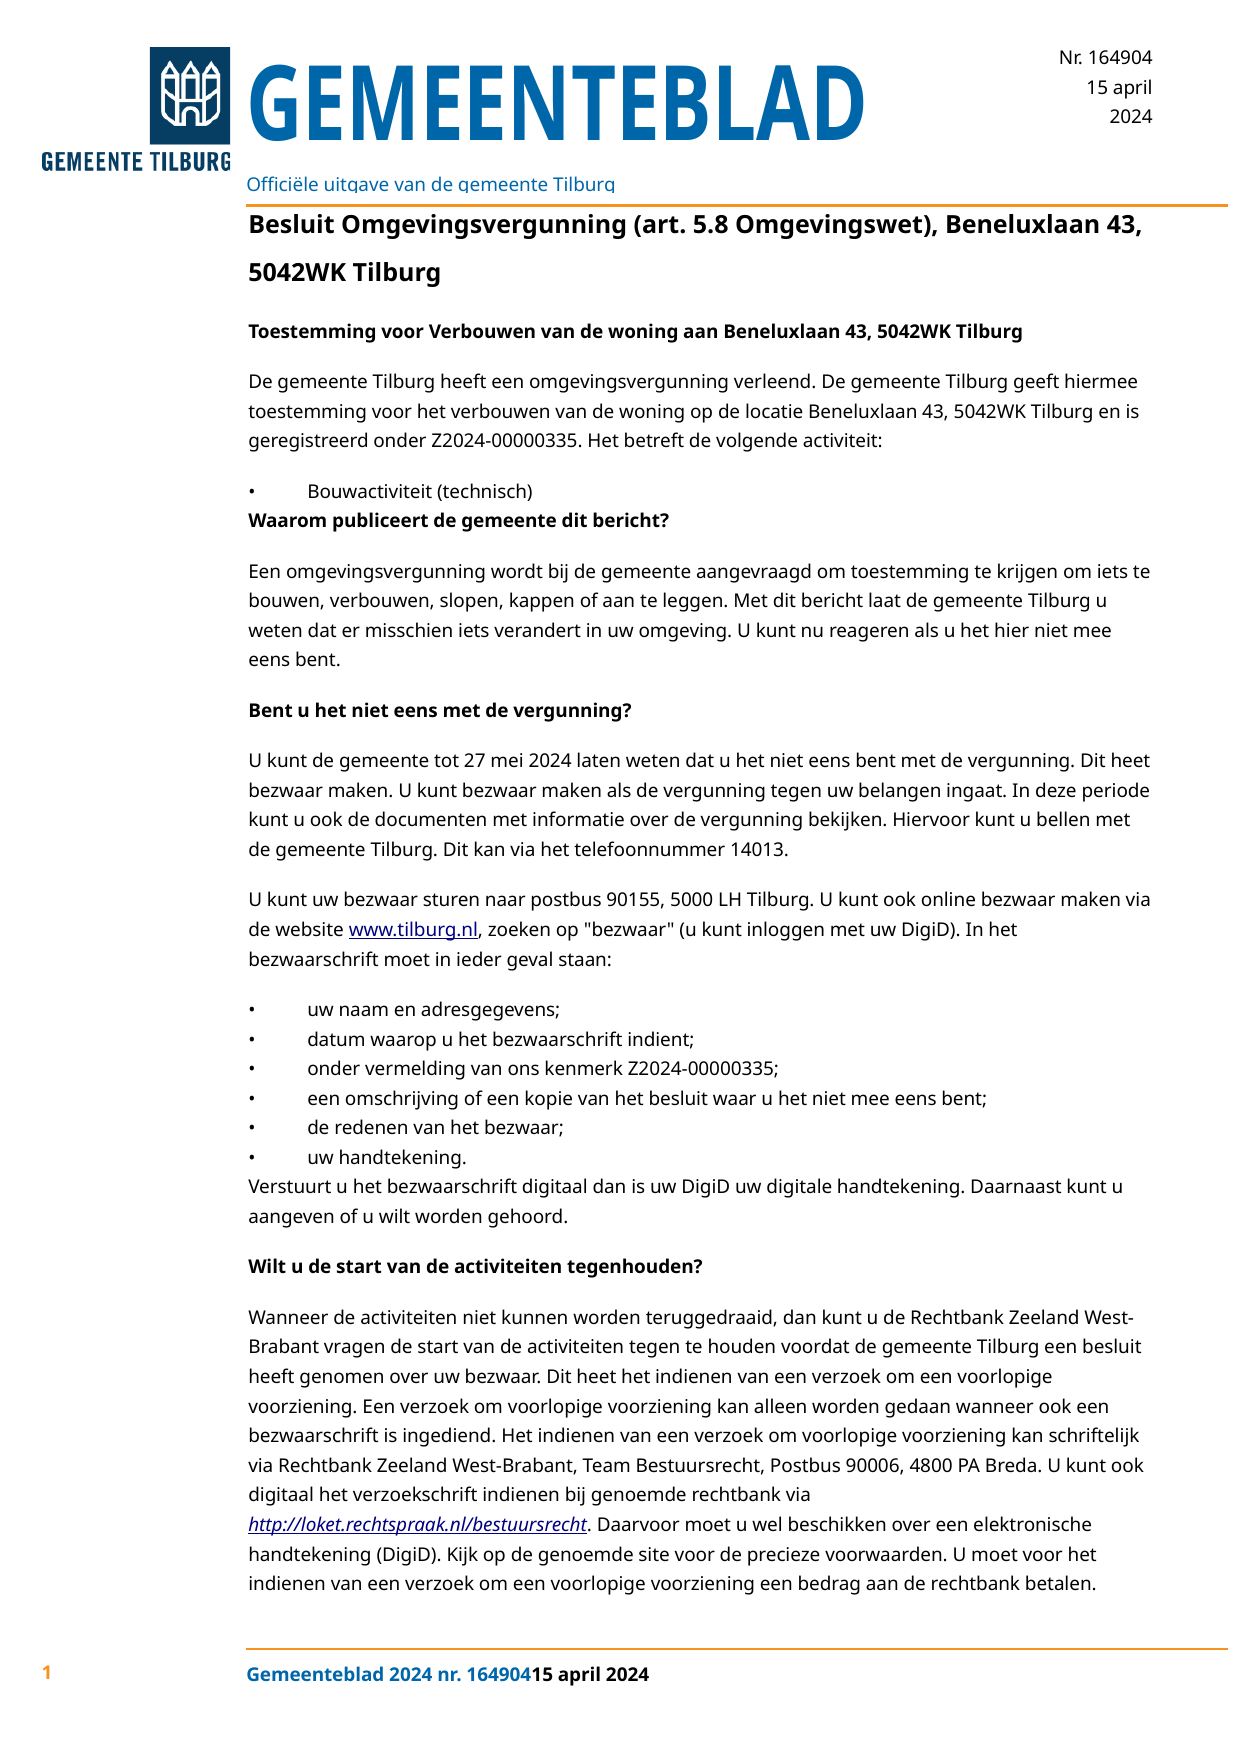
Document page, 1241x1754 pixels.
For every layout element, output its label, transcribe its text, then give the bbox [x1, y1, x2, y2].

list de redenen van het bezwaar; [248, 1114, 1152, 1140]
text Verstuurt u het bezwaarschrift digitaal dan is uw DigiD uw digitale handtekening. Daarnaast kunt u aangeven of u wilt worden gehoord. [248, 1174, 1152, 1229]
text De gemeente Tilburg heeft een omgevingsvergunning verleend. De gemeente Tilburg geeft hiermee toestemming voor het verbouwen van de woning op de locatie Beneluxlaan 43, 5042WK Tilburg en is geregistreerd onder Z2024-00000335. Het betreft de volgende activiteit: [248, 368, 1152, 453]
text Besluit Omgevingsvergunning (art. 5.8 Omgevingswet), Beneluxlaan 43, 5042WK Tilburg [248, 207, 1152, 288]
list datum waarop u het bezwaarschrift indient; [248, 1026, 1152, 1052]
list uw naam en adresgegevens; [248, 996, 1152, 1022]
text Toestemming voor Verbouwen van de woning aan Beneluxlaan 43, 5042WK Tilburg [248, 318, 1152, 344]
text Wanneer de activiteiten niet kunnen worden teruggedraaid, dan kunt u de Rechtbank Zeeland West-Brabant vragen de start van de activiteiten tegen te houden voordat de gemeente Tilburg een besluit heeft genomen over uw bezwaar. Dit heet het indienen van een verzoek om een voorlopige voorziening. Een verzoek om voorlopige voorziening kan alleen worden gedaan wanneer ook een bezwaarschrift is ingediend. Het indienen van een verzoek om voorlopige voorziening kan schriftelijk via Rechtbank Zeeland West-Brabant, Team Bestuursrecht, Postbus 90006, 4800 PA Breda. U kunt ook digitaal het verzoekschrift indienen bij genoemde rechtbank via http://loket.rechtspraak.nl/bestuursrecht. Daarvoor moet u wel beschikken over een elektronische handtekening (DigiD). Kijk op de genoemde site voor de precieze voorwaarden. U moet voor het indienen van een verzoek om een voorlopige voorziening een bedrag aan de rechtbank betalen. [248, 1304, 1152, 1596]
list onder vermelding van ons kenmerk Z2024-00000335; [248, 1055, 1152, 1081]
list uw handtekening. [248, 1144, 1152, 1170]
list een omschrijving of een kopie van het besluit waar u het niet mee eens bent; [248, 1085, 1152, 1111]
picture [41, 47, 231, 172]
list Bouwactiviteit (technisch) [248, 478, 1152, 504]
text Bent u het niet eens met de vergunning? [248, 697, 1152, 723]
text Waarom publiceert de gemeente dit bericht? [248, 507, 1152, 533]
text U kunt uw bezwaar sturen naar postbus 90155, 5000 LH Tilburg. U kunt ook online bezwaar maken via de website www.tilburg.nl, zoeken op "bezwaar" (u kunt inloggen met uw DigiD). In het bezwaarschrift moet in ieder geval staan: [248, 887, 1152, 972]
text U kunt de gemeente tot 27 mei 2024 laten weten dat u het niet eens bent met de vergunning. Dit heet bezwaar maken. U kunt bezwaar maken als de vergunning tegen uw belangen ingaat. In deze periode kunt u ook de documenten met informatie over de vergunning bekijken. Hiervoor kunt u bellen met de gemeente Tilburg. Dit kan via het telefoonnummer 14013. [248, 747, 1152, 862]
text Een omgevingsvergunning wordt bij de gemeente aangevraagd om toestemming te krijgen om iets te bouwen, verbouwen, slopen, kappen of aan te leggen. Met dit bericht laat de gemeente Tilburg u weten dat er misschien iets verandert in uw omgeving. U kunt nu reageren als u het hier niet mee eens bent. [248, 558, 1152, 672]
text Wilt u de start van de activiteiten tegenhouden? [248, 1254, 1152, 1279]
